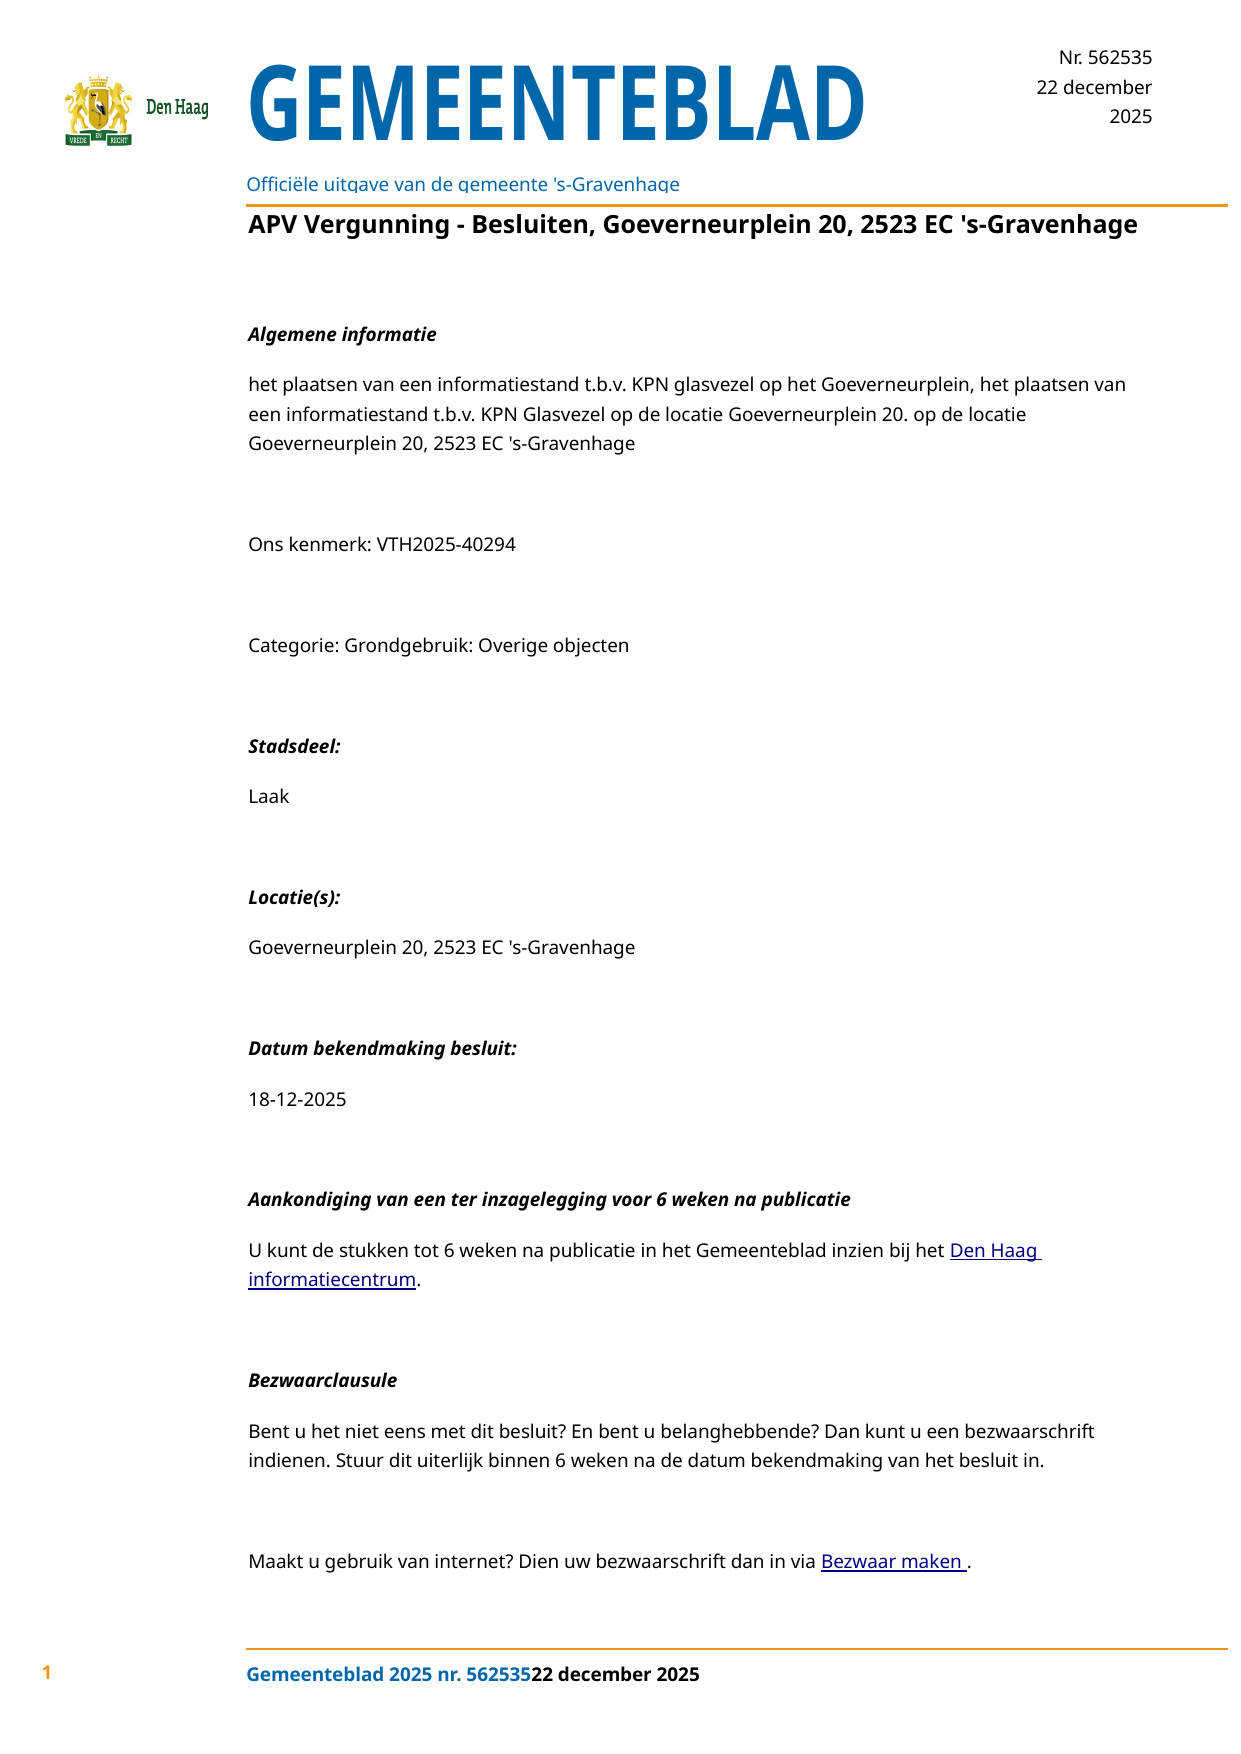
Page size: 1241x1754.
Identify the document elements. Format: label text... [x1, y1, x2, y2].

text Goeverneurplein 20, 2523 EC 's-Gravenhage [248, 934, 1152, 960]
text U kunt de stukken tot 6 weken na publicatie in het Gemeenteblad inzien bij het Den Haag informatiecentrum. [248, 1237, 1152, 1292]
text Aankondiging van een ter inzagelegging voor 6 weken na publicatie [248, 1187, 1152, 1212]
picture [41, 47, 231, 172]
text APV Vergunning - Besluiten, Goeverneurplein 20, 2523 EC 's-Gravenhage [248, 207, 1152, 241]
text 18-12-2025 [248, 1086, 1152, 1111]
text het plaatsen van een informatiestand t.b.v. KPN glasvezel op het Goeverneurplein, het plaatsen van een informatiestand t.b.v. KPN Glasvezel op de locatie Goeverneurplein 20. op de locatie Goeverneurplein 20, 2523 EC 's-Gravenhage [248, 371, 1152, 456]
text Datum bekendmaking besluit: [248, 1035, 1152, 1061]
text Stadsdeel: [248, 733, 1152, 758]
text Bezwaarclausule [248, 1367, 1152, 1393]
text Bent u het niet eens met dit besluit? En bent u belanghebbende? Dan kunt u een bezwaarschrift indienen. Stuur dit uiterlijk binnen 6 weken na de datum bekendmaking van het besluit in. [248, 1418, 1152, 1473]
text Algemene informatie [248, 321, 1152, 346]
text Laak [248, 783, 1152, 809]
text Ons kenmerk: VTH2025-40294 [248, 531, 1152, 557]
text Locatie(s): [248, 884, 1152, 910]
text Maakt u gebruik van internet? Dien uw bezwaarschrift dan in via Bezwaar maken . [248, 1548, 1152, 1574]
text Categorie: Grondgebruik: Overige objecten [248, 632, 1152, 658]
